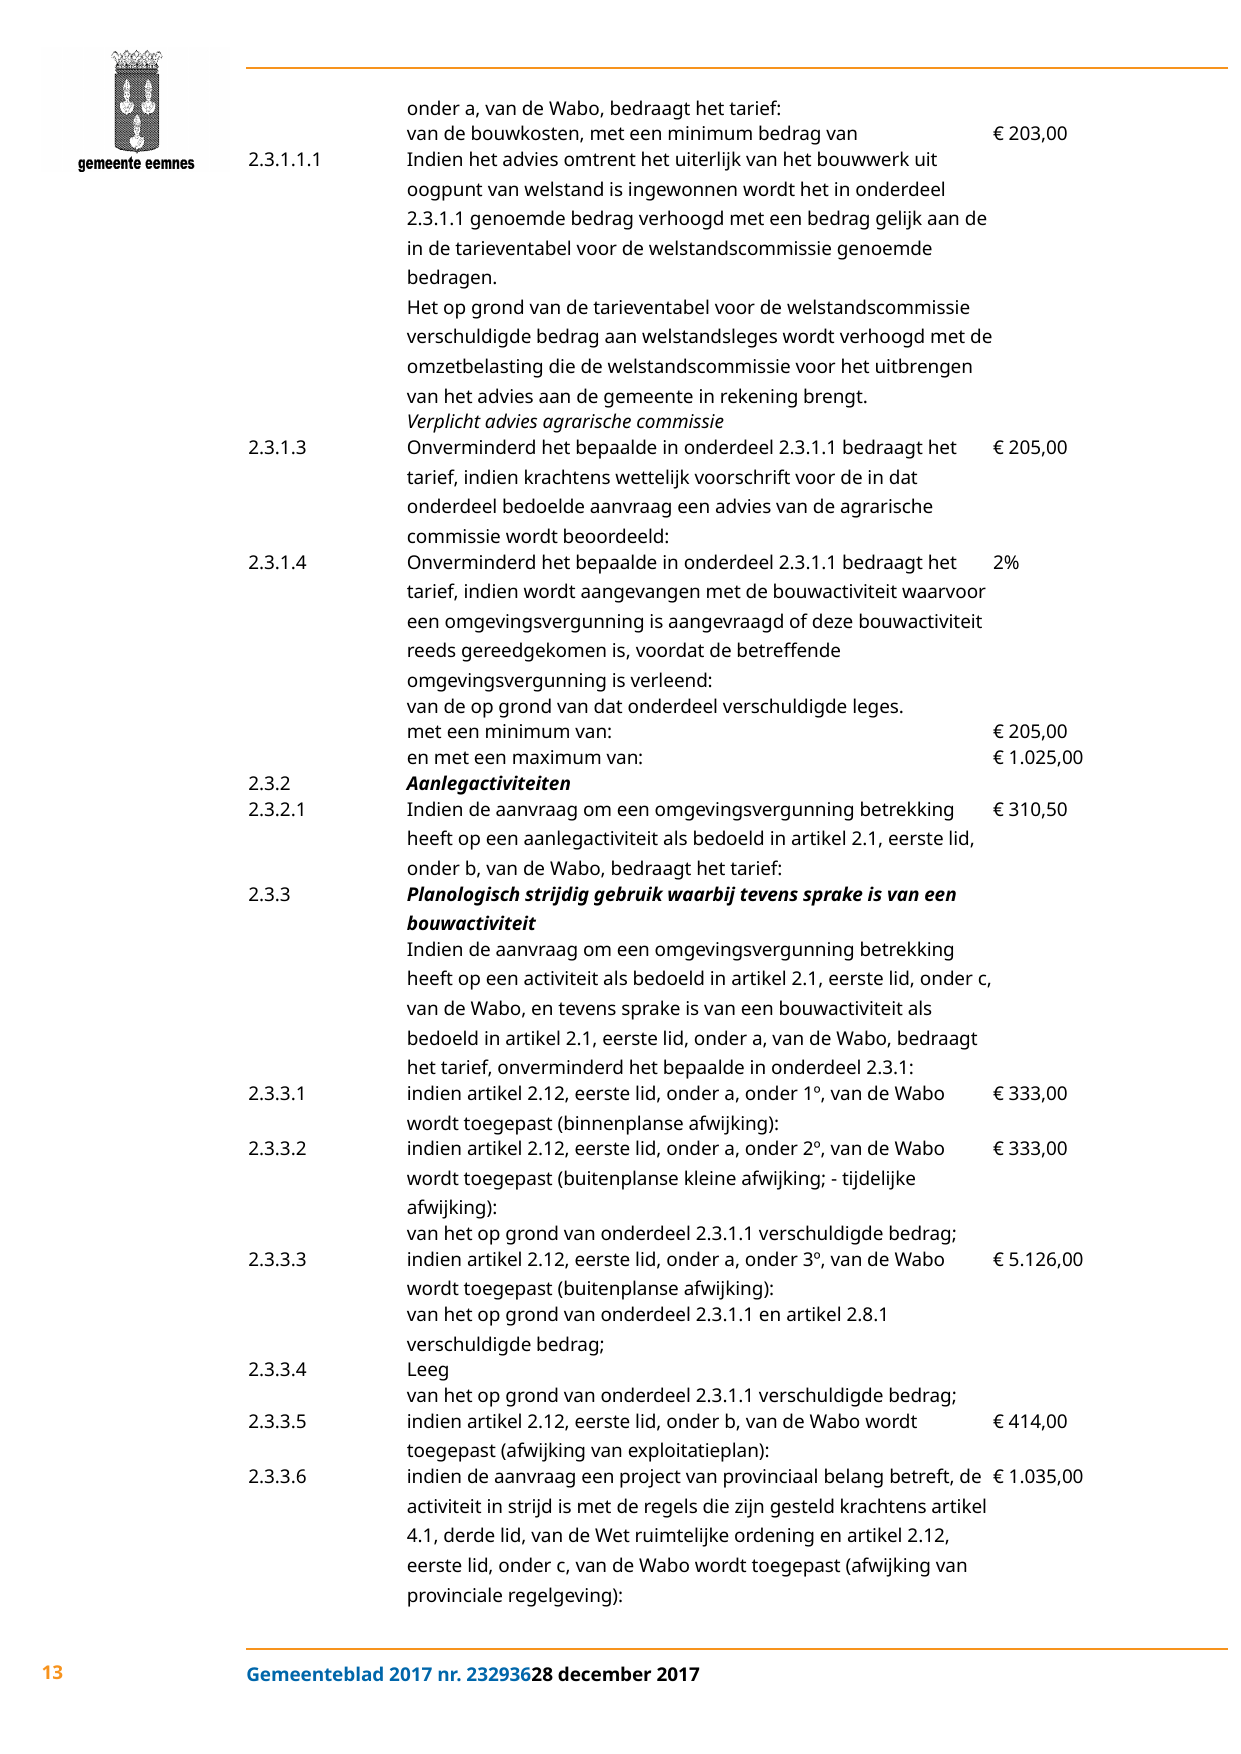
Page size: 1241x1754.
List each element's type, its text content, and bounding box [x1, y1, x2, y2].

table_cell 2.3.3.5 [248, 1408, 407, 1463]
table_cell [248, 1301, 407, 1357]
table_cell € 203,00 [993, 121, 1152, 146]
table_cell Indien het advies omtrent het uiterlijk van het bouwwerk uit oogpunt van welstand is ingewonnen wordt het in onderdeel 2.3.1.1 genoemde bedrag verhoogd met een bedrag gelijk aan de in de tarieventabel voor de welstandscommissie genoemde bedragen. Het op grond van de tarieventabel voor de welstandscommissie verschuldigde bedrag aan welstandsleges wordt verhoogd met de omzetbelasting die de welstandscommissie voor het uitbrengen van het advies aan de gemeente in rekening brengt. [407, 146, 993, 409]
table_cell [248, 121, 407, 146]
table_cell 2.3.3.2 [248, 1135, 407, 1220]
table_cell [248, 1220, 407, 1246]
table_cell van het op grond van onderdeel 2.3.1.1 verschuldigde bedrag; [407, 1220, 993, 1246]
table_cell [248, 409, 407, 434]
table_cell [993, 1357, 1152, 1382]
table_cell Planologisch strijdig gebruik waarbij tevens sprake is van een bouwactiviteit [407, 881, 993, 936]
table_cell € 205,00 [993, 719, 1152, 744]
table_cell Onverminderd het bepaalde in onderdeel 2.3.1.1 bedraagt het tarief, indien wordt aangevangen met de bouwactiviteit waarvoor een omgevingsvergunning is aangevraagd of deze bouwactiviteit reeds gereedgekomen is, voordat de betreffende omgevingsvergunning is verleend: [407, 549, 993, 693]
table_cell 2.3.3.6 [248, 1464, 407, 1607]
table_cell indien artikel 2.12, eerste lid, onder b, van de Wabo wordt toegepast (afwijking van exploitatieplan): [407, 1408, 993, 1463]
table_cell Onverminderd het bepaalde in onderdeel 2.3.1.1 bedraagt het tarief, indien krachtens wettelijk voorschrift voor de in dat onderdeel bedoelde aanvraag een advies van de agrarische commissie wordt beoordeeld: [407, 434, 993, 549]
table_cell onder a, van de Wabo, bedraagt het tarief: [407, 95, 993, 121]
table_cell indien de aanvraag een project van provinciaal belang betreft, de activiteit in strijd is met de regels die zijn gesteld krachtens artikel 4.1, derde lid, van de Wet ruimtelijke ordening en artikel 2.12, eerste lid, onder c, van de Wabo wordt toegepast (afwijking van provinciale regelgeving): [407, 1464, 993, 1607]
table_cell € 310,50 [993, 796, 1152, 881]
table_cell [993, 770, 1152, 796]
table_cell € 1.035,00 [993, 1464, 1152, 1607]
table_cell € 414,00 [993, 1408, 1152, 1463]
table_cell van het op grond van onderdeel 2.3.1.1 en artikel 2.8.1 verschuldigde bedrag; [407, 1301, 993, 1357]
table_cell indien artikel 2.12, eerste lid, onder a, onder 2º, van de Wabo wordt toegepast (buitenplanse kleine afwijking; - tijdelijke afwijking): [407, 1135, 993, 1220]
table_cell 2.3.1.3 [248, 434, 407, 549]
table_cell [248, 693, 407, 719]
table_cell € 333,00 [993, 1135, 1152, 1220]
table_cell [248, 719, 407, 744]
table_cell van de bouwkosten, met een minimum bedrag van [407, 121, 993, 146]
table_cell van de op grond van dat onderdeel verschuldigde leges. [407, 693, 993, 719]
table_cell Indien de aanvraag om een omgevingsvergunning betrekking heeft op een activiteit als bedoeld in artikel 2.1, eerste lid, onder c, van de Wabo, en tevens sprake is van een bouwactiviteit als bedoeld in artikel 2.1, eerste lid, onder a, van de Wabo, bedraagt het tarief, onverminderd het bepaalde in onderdeel 2.3.1: [407, 936, 993, 1080]
table_cell 2.3.1.4 [248, 549, 407, 693]
table_cell 2.3.3.4 [248, 1357, 407, 1382]
table_cell indien artikel 2.12, eerste lid, onder a, onder 3º, van de Wabo wordt toegepast (buitenplanse afwijking): [407, 1246, 993, 1301]
table_cell € 333,00 [993, 1080, 1152, 1135]
table_cell 2.3.3.3 [248, 1246, 407, 1301]
table_cell [993, 95, 1152, 121]
table_cell van het op grond van onderdeel 2.3.1.1 verschuldigde bedrag; [407, 1383, 993, 1408]
table_cell Indien de aanvraag om een omgevingsvergunning betrekking heeft op een aanlegactiviteit als bedoeld in artikel 2.1, eerste lid, onder b, van de Wabo, bedraagt het tarief: [407, 796, 993, 881]
table_cell [993, 881, 1152, 936]
table_cell [993, 936, 1152, 1080]
picture [41, 47, 231, 172]
table_cell 2.3.2.1 [248, 796, 407, 881]
table_cell Aanlegactiviteiten [407, 770, 993, 796]
table_cell 2.3.3.1 [248, 1080, 407, 1135]
table_cell [993, 1301, 1152, 1357]
table_cell [248, 95, 407, 121]
table_cell [993, 146, 1152, 409]
table_cell € 1.025,00 [993, 744, 1152, 770]
table_cell met een minimum van: [407, 719, 993, 744]
table_cell [993, 409, 1152, 434]
table_cell € 5.126,00 [993, 1246, 1152, 1301]
table_cell [993, 1220, 1152, 1246]
table_cell [248, 1383, 407, 1408]
table_cell [248, 744, 407, 770]
table_cell [993, 1383, 1152, 1408]
table_cell en met een maximum van: [407, 744, 993, 770]
table_cell [248, 936, 407, 1080]
table_cell Leeg [407, 1357, 993, 1382]
table_cell indien artikel 2.12, eerste lid, onder a, onder 1º, van de Wabo wordt toegepast (binnenplanse afwijking): [407, 1080, 993, 1135]
table_cell 2.3.2 [248, 770, 407, 796]
table_cell 2.3.3 [248, 881, 407, 936]
table_cell € 205,00 [993, 434, 1152, 549]
table_cell [993, 693, 1152, 719]
table_cell 2.3.1.1.1 [248, 146, 407, 409]
table_cell Verplicht advies agrarische commissie [407, 409, 993, 434]
table_cell 2% [993, 549, 1152, 693]
